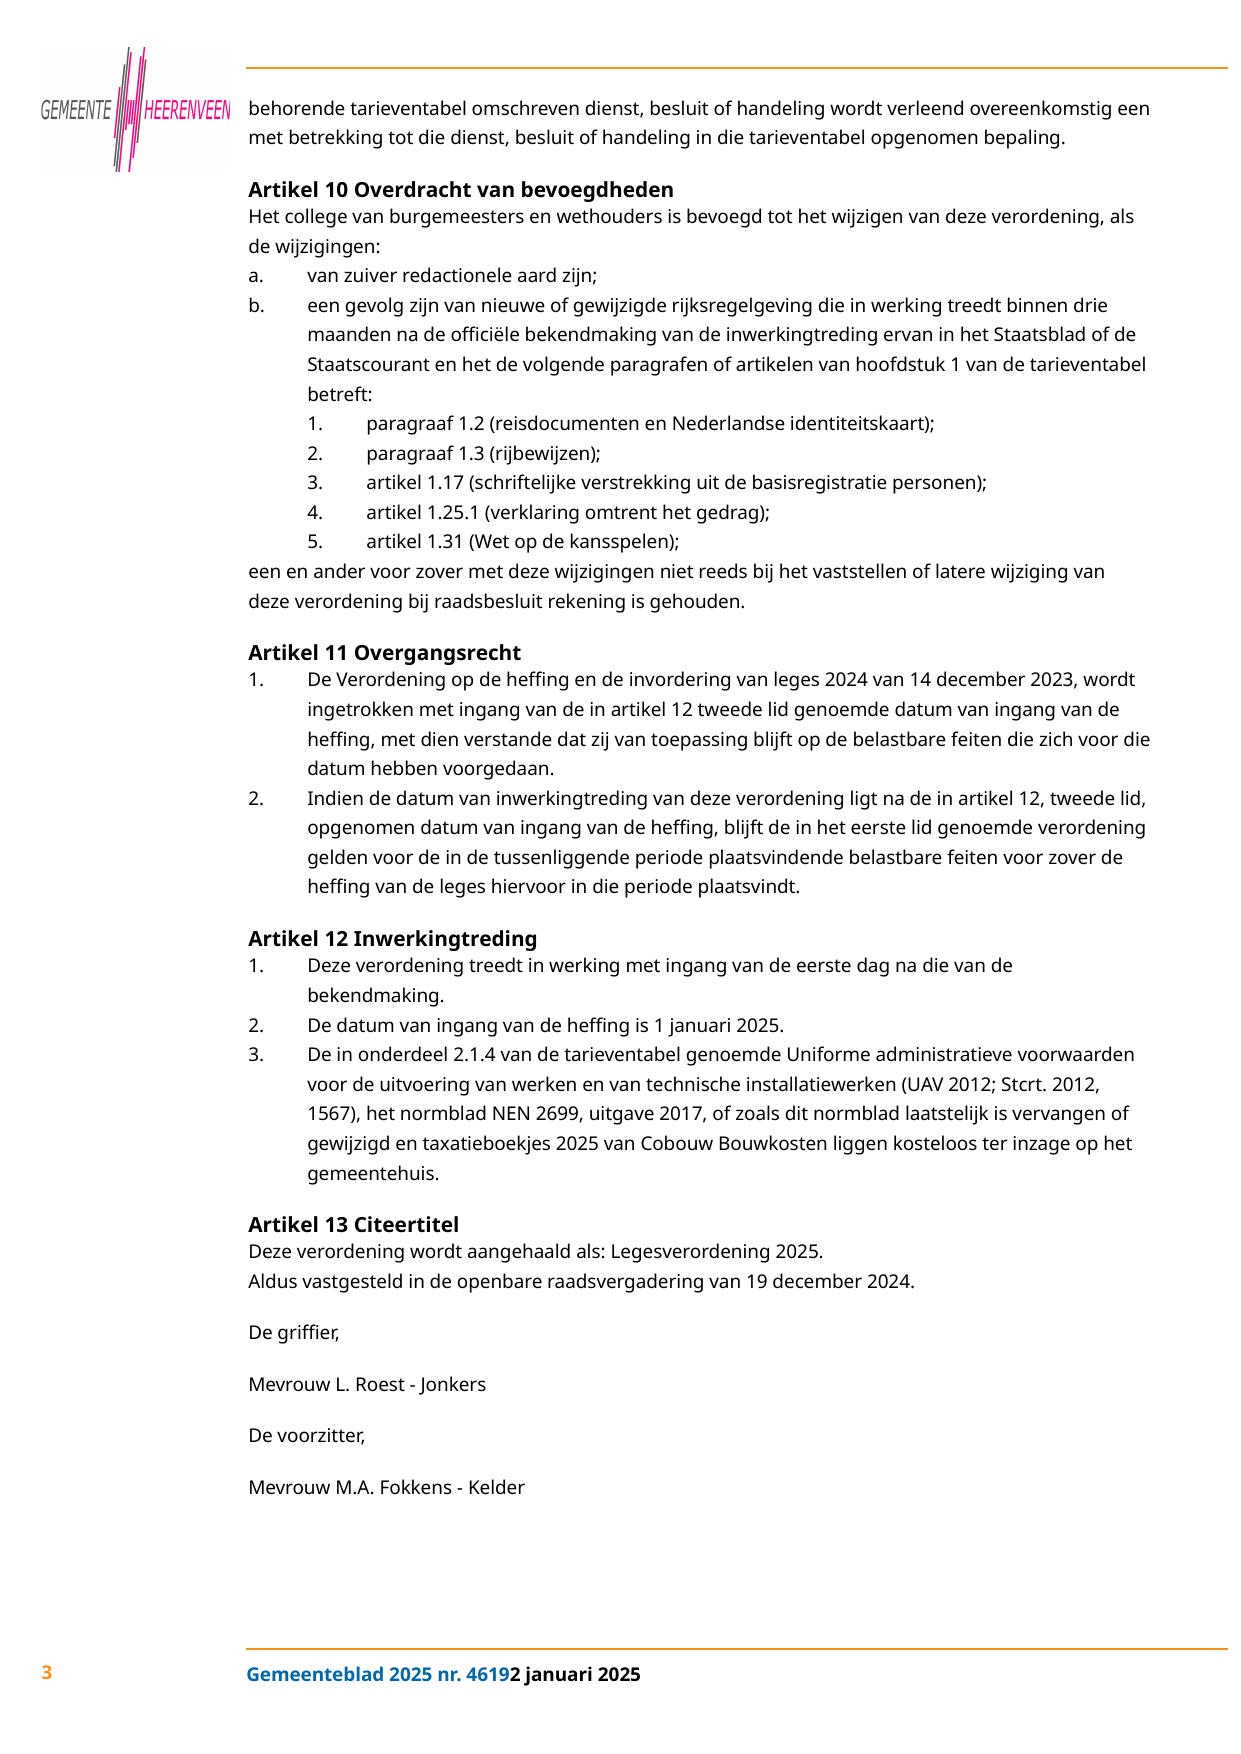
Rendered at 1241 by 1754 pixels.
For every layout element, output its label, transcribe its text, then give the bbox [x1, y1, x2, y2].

list paragraaf 1.2 (reisdocumenten en Nederlandse identiteitskaart); [307, 410, 1152, 436]
text Mevrouw M.A. Fokkens - Kelder [248, 1474, 1152, 1500]
text Deze verordening wordt aangehaald als: Legesverordening 2025. [248, 1238, 1152, 1264]
list artikel 1.17 (schriftelijke verstrekking uit de basisregistratie personen); [307, 469, 1152, 495]
text Artikel 10 Overdracht van bevoegdheden [248, 175, 1152, 203]
list De in onderdeel 2.1.4 van de tarieventabel genoemde Uniforme administratieve voorwaarden voor de uitvoering van werken en van technische installatiewerken (UAV 2012; Stcrt. 2012, 1567), het normblad NEN 2699, uitgave 2017, of zoals dit normblad laatstelijk is vervangen of gewijzigd en taxatieboekjes 2025 van Cobouw Bouwkosten liggen kosteloos ter inzage op het gemeentehuis. [248, 1041, 1152, 1185]
list artikel 1.31 (Wet op de kansspelen); [307, 529, 1152, 554]
text Artikel 13 Citeertitel [248, 1210, 1152, 1238]
text De voorzitter, [248, 1422, 1152, 1448]
list De Verordening op de heffing en de invordering van leges 2024 van 14 december 2023, wordt ingetrokken met ingang van de in artikel 12 tweede lid genoemde datum van ingang van de heffing, met dien verstande dat zij van toepassing blijft op de belastbare feiten die zich voor die datum hebben voorgedaan. [248, 667, 1152, 781]
list paragraaf 1.3 (rijbewijzen); [307, 440, 1152, 466]
list Deze verordening treedt in werking met ingang van de eerste dag na die van de bekendmaking. [248, 953, 1152, 1008]
text De griffier, [248, 1319, 1152, 1345]
list De datum van ingang van de heffing is 1 januari 2025. [248, 1012, 1152, 1037]
list een gevolg zijn van nieuwe of gewijzigde rijksregelgeving die in werking treedt binnen drie maanden na de officiële bekendmaking van de inwerkingtreding ervan in het Staatsblad of de Staatscourant en het de volgende paragrafen of artikelen van hoofdstuk 1 van de tarieventabel betreft: [248, 292, 1152, 406]
text behorende tarieventabel omschreven dienst, besluit of handeling wordt verleend overeenkomstig een met betrekking tot die dienst, besluit of handeling in die tarieventabel opgenomen bepaling. [248, 95, 1152, 150]
list van zuiver redactionele aard zijn; [248, 262, 1152, 288]
text Het college van burgemeesters en wethouders is bevoegd tot het wijzigen van deze verordening, als de wijzigingen: [248, 203, 1152, 258]
text een en ander voor zover met deze wijzigingen niet reeds bij het vaststellen of latere wijziging van deze verordening bij raadsbesluit rekening is gehouden. [248, 558, 1152, 613]
text Aldus vastgesteld in de openbare raadsvergadering van 19 december 2024. [248, 1268, 1152, 1294]
text Mevrouw L. Roest - Jonkers [248, 1371, 1152, 1397]
picture [41, 47, 231, 172]
text Artikel 12 Inwerkingtreding [248, 924, 1152, 953]
list artikel 1.25.1 (verklaring omtrent het gedrag); [307, 499, 1152, 525]
list Indien de datum van inwerkingtreding van deze verordening ligt na de in artikel 12, tweede lid, opgenomen datum van ingang van de heffing, blijft de in het eerste lid genoemde verordening gelden voor de in de tussenliggende periode plaatsvindende belastbare feiten voor zover de heffing van de leges hiervoor in die periode plaatsvindt. [248, 785, 1152, 899]
text Artikel 11 Overgangsrecht [248, 638, 1152, 667]
